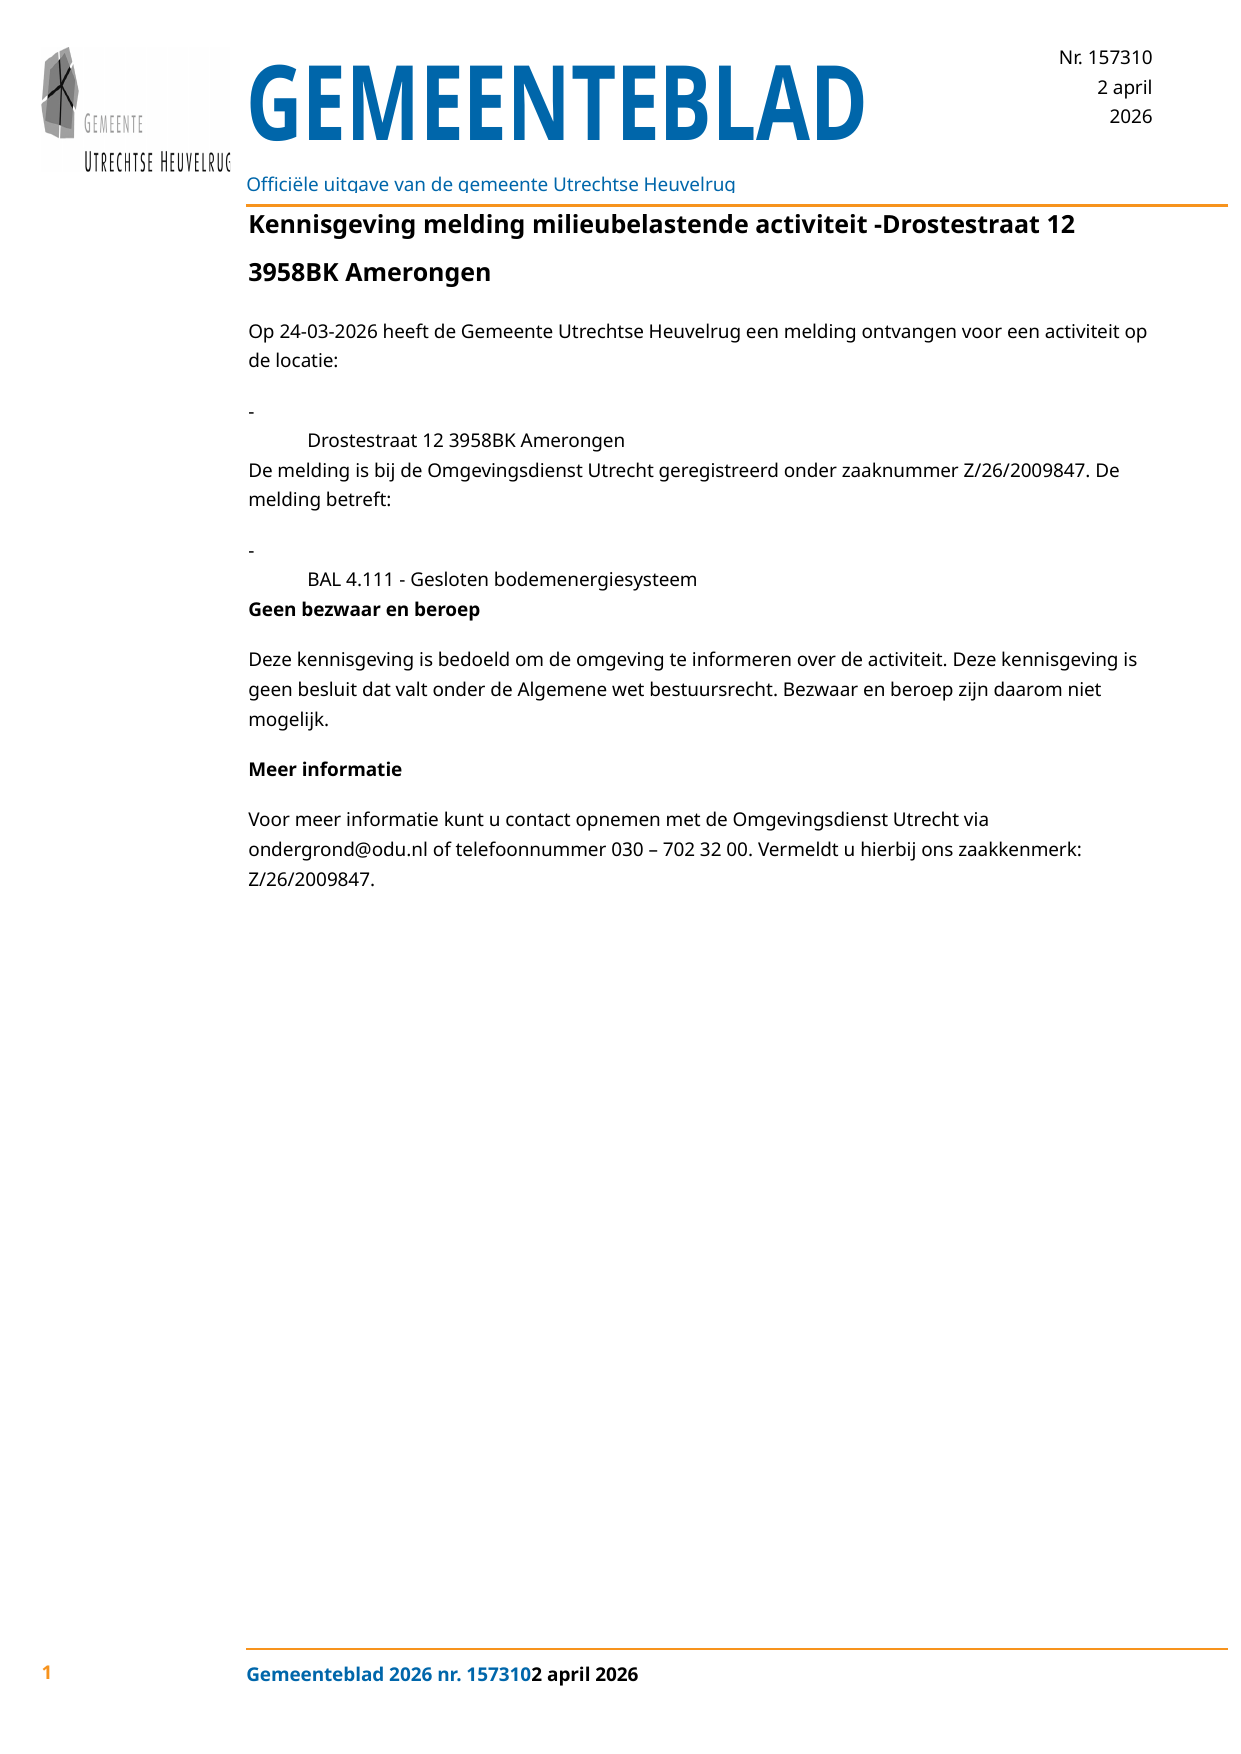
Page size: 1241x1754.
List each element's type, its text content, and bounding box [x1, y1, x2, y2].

text Geen bezwaar en beroep [248, 596, 1152, 622]
picture [41, 47, 231, 172]
list BAL 4.111 - Gesloten bodemenergiesysteem [248, 567, 1152, 592]
text Op 24-03-2026 heeft de Gemeente Utrechtse Heuvelrug een melding ontvangen voor een activiteit op de locatie: [248, 318, 1152, 373]
text Kennisgeving melding milieubelastende activiteit -Drostestraat 12 3958BK Amerongen [248, 207, 1152, 288]
text Voor meer informatie kunt u contact opnemen met de Omgevingsdienst Utrecht via ondergrond@odu.nl of telefoonnummer 030 – 702 32 00. Vermeldt u hierbij ons zaakkenmerk: Z/26/2009847. [248, 807, 1152, 892]
text De melding is bij de Omgevingsdienst Utrecht geregistreerd onder zaaknummer Z/26/2009847. De melding betreft: [248, 457, 1152, 512]
list Drostestraat 12 3958BK Amerongen [248, 427, 1152, 453]
text Deze kennisgeving is bedoeld om de omgeving te informeren over de activiteit. Deze kennisgeving is geen besluit dat valt onder de Algemene wet bestuursrecht. Bezwaar en beroep zijn daarom niet mogelijk. [248, 647, 1152, 732]
text Meer informatie [248, 756, 1152, 782]
